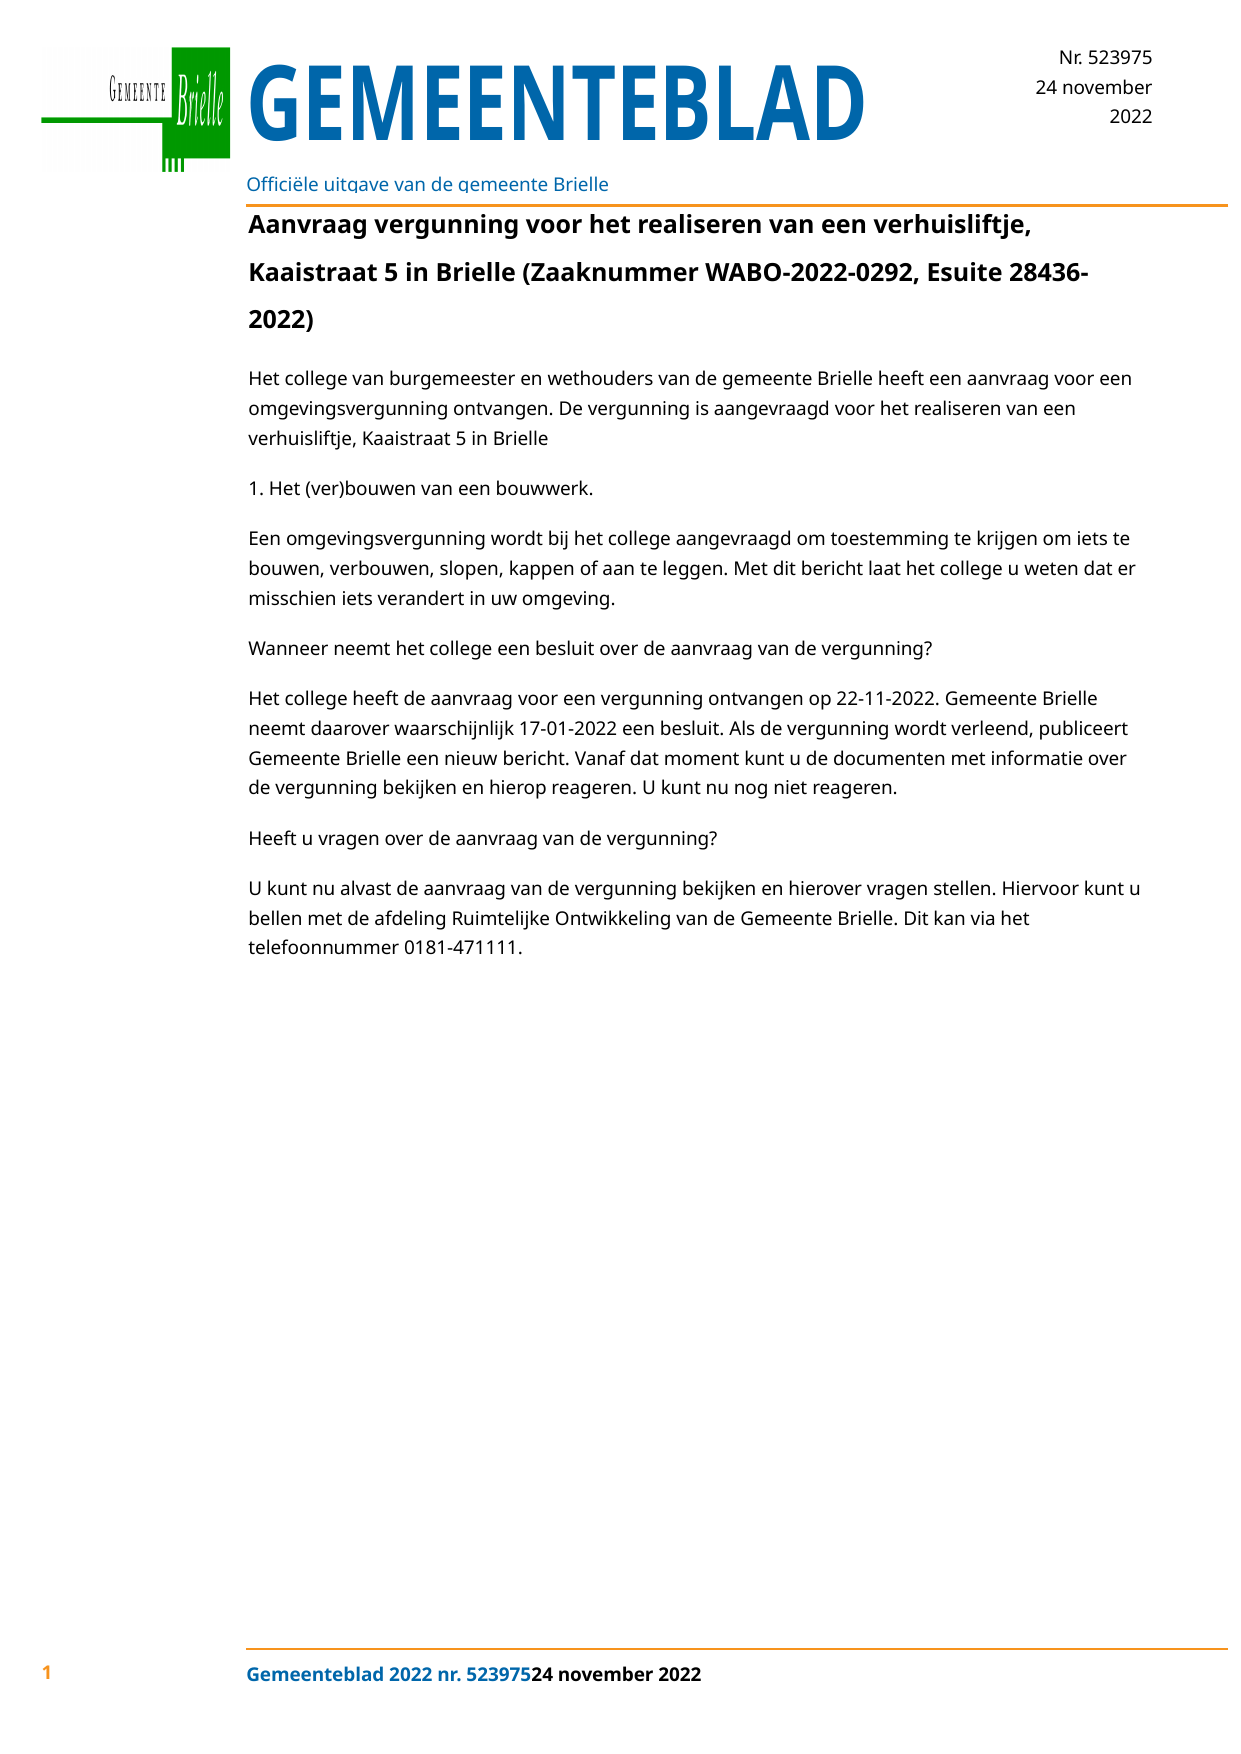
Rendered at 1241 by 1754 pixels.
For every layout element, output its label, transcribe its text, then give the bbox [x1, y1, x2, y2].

text Heeft u vragen over de aanvraag van de vergunning? [248, 825, 1152, 850]
text Aanvraag vergunning voor het realiseren van een verhuisliftje, Kaaistraat 5 in Brielle (Zaaknummer WABO-2022-0292, Esuite 28436-2022) [248, 207, 1152, 336]
text Het college heeft de aanvraag voor een vergunning ontvangen op 22-11-2022. Gemeente Brielle neemt daarover waarschijnlijk 17-01-2022 een besluit. Als de vergunning wordt verleend, publiceert Gemeente Brielle een nieuw bericht. Vanaf dat moment kunt u de documenten met informatie over de vergunning bekijken en hierop reageren. U kunt nu nog niet reageren. [248, 686, 1152, 800]
text U kunt nu alvast de aanvraag van de vergunning bekijken en hierover vragen stellen. Hiervoor kunt u bellen met de afdeling Ruimtelijke Ontwikkeling van de Gemeente Brielle. Dit kan via het telefoonnummer 0181-471111. [248, 875, 1152, 960]
text Wanneer neemt het college een besluit over de aanvraag van de vergunning? [248, 635, 1152, 661]
text Een omgevingsvergunning wordt bij het college aangevraagd om toestemming te krijgen om iets te bouwen, verbouwen, slopen, kappen of aan te leggen. Met dit bericht laat het college u weten dat er misschien iets verandert in uw omgeving. [248, 526, 1152, 610]
picture [41, 47, 231, 172]
text 1. Het (ver)bouwen van een bouwwerk. [248, 475, 1152, 501]
text Het college van burgemeester en wethouders van de gemeente Brielle heeft een aanvraag voor een omgevingsvergunning ontvangen. De vergunning is aangevraagd voor het realiseren van een verhuisliftje, Kaaistraat 5 in Brielle [248, 366, 1152, 450]
